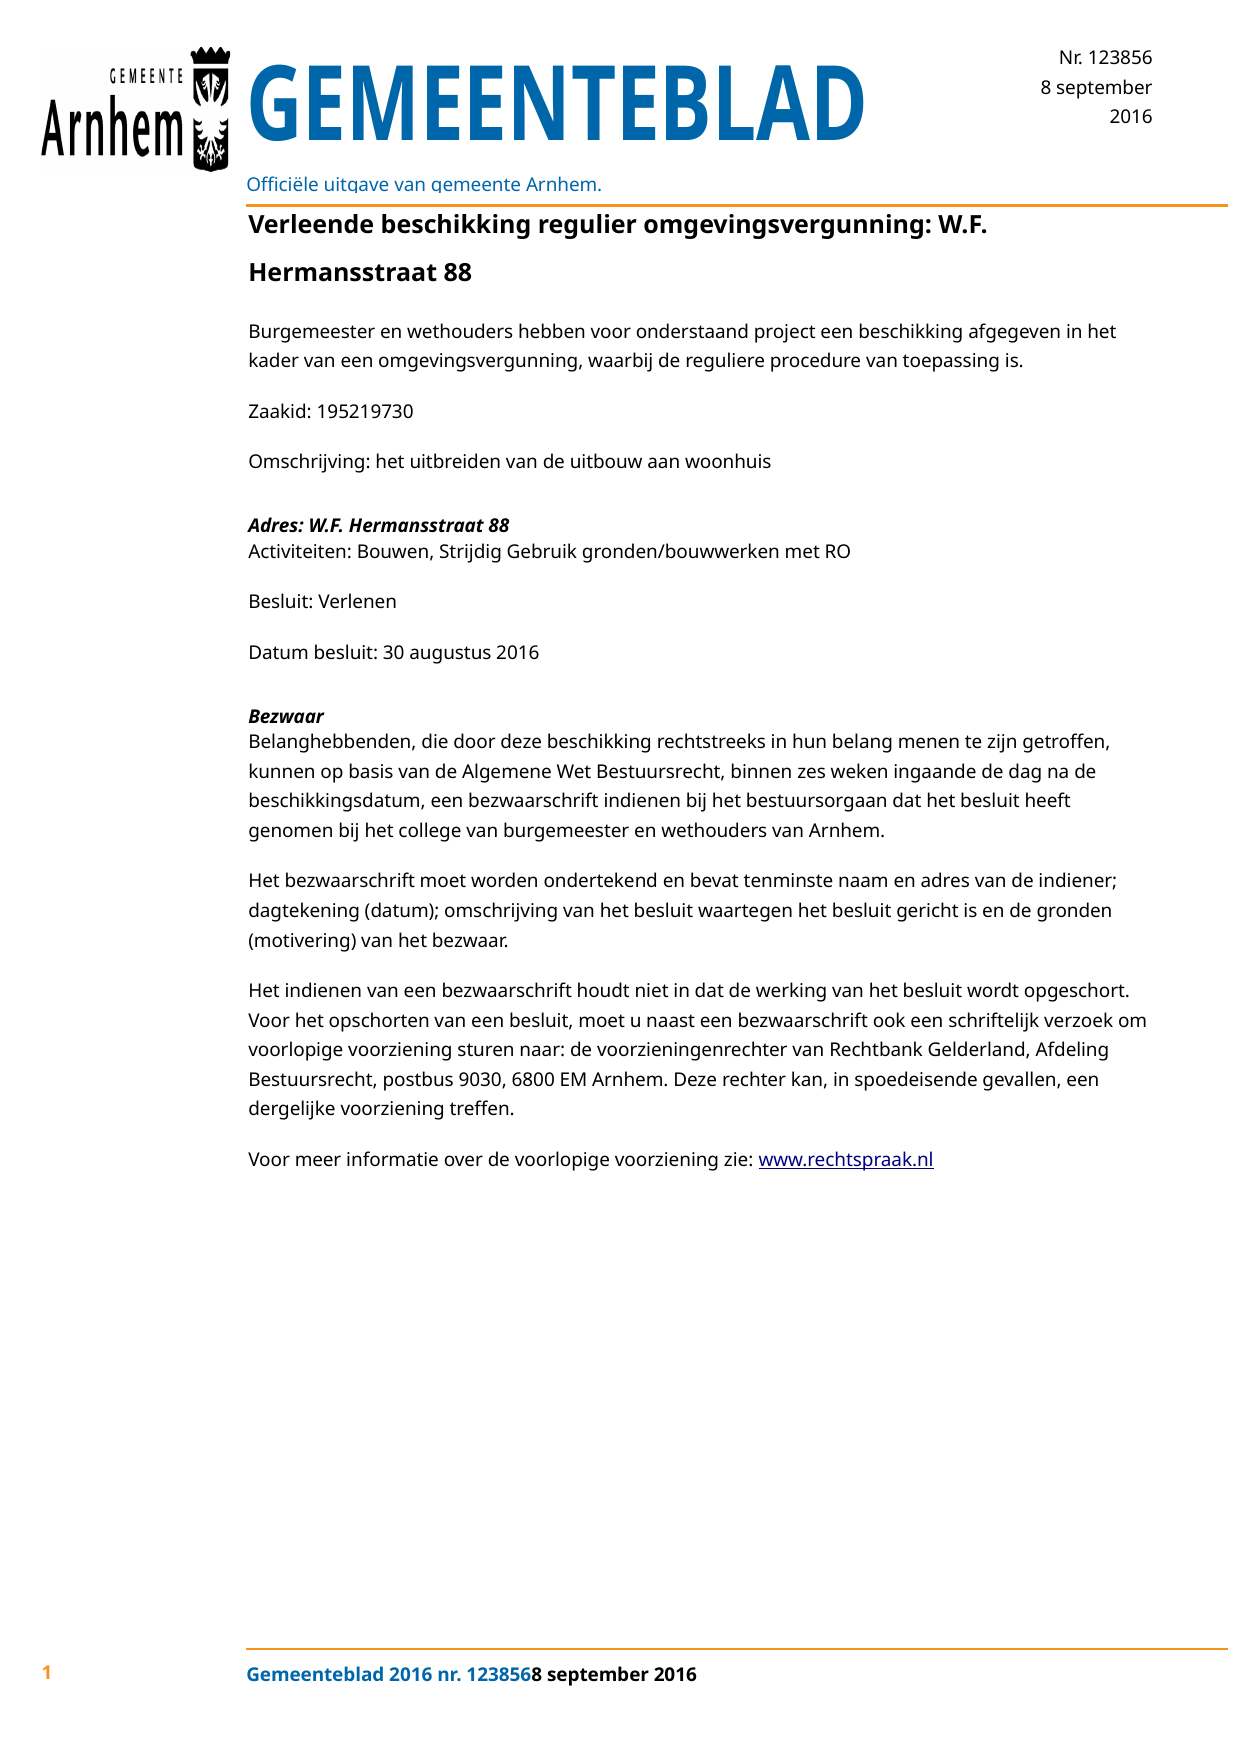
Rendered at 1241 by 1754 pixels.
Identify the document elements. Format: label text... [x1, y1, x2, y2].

text Adres: W.F. Hermansstraat 88 [248, 512, 1152, 538]
text Verleende beschikking regulier omgevingsvergunning: W.F. Hermansstraat 88 [248, 207, 1152, 288]
text Zaakid: 195219730 [248, 398, 1152, 424]
text Activiteiten: Bouwen, Strijdig Gebruik gronden/bouwwerken met RO [248, 538, 1152, 564]
text Bezwaar [248, 703, 1152, 728]
text Omschrijving: het uitbreiden van de uitbouw aan woonhuis [248, 448, 1152, 474]
text Burgemeester en wethouders hebben voor onderstaand project een beschikking afgegeven in het kader van een omgevingsvergunning, waarbij de reguliere procedure van toepassing is. [248, 318, 1152, 373]
text Besluit: Verlenen [248, 588, 1152, 614]
text Voor meer informatie over de voorlopige voorziening zie: www.rechtspraak.nl [248, 1146, 1152, 1172]
text Datum besluit: 30 augustus 2016 [248, 639, 1152, 664]
text Het bezwaarschrift moet worden ondertekend en bevat tenminste naam en adres van de indiener; dagtekening (datum); omschrijving van het besluit waartegen het besluit gericht is en de gronden (motivering) van het bezwaar. [248, 868, 1152, 953]
text Het indienen van een bezwaarschrift houdt niet in dat de werking van het besluit wordt opgeschort. Voor het opschorten van een besluit, moet u naast een bezwaarschrift ook een schriftelijk verzoek om voorlopige voorziening sturen naar: de voorzieningenrechter van Rechtbank Gelderland, Afdeling Bestuursrecht, postbus 9030, 6800 EM Arnhem. Deze rechter kan, in spoedeisende gevallen, een dergelijke voorziening treffen. [248, 977, 1152, 1121]
text Belanghebbenden, die door deze beschikking rechtstreeks in hun belang menen te zijn getroffen, kunnen op basis van de Algemene Wet Bestuursrecht, binnen zes weken ingaande de dag na de beschikkingsdatum, een bezwaarschrift indienen bij het bestuursorgaan dat het besluit heeft genomen bij het college van burgemeester en wethouders van Arnhem. [248, 728, 1152, 843]
picture [41, 47, 231, 172]
